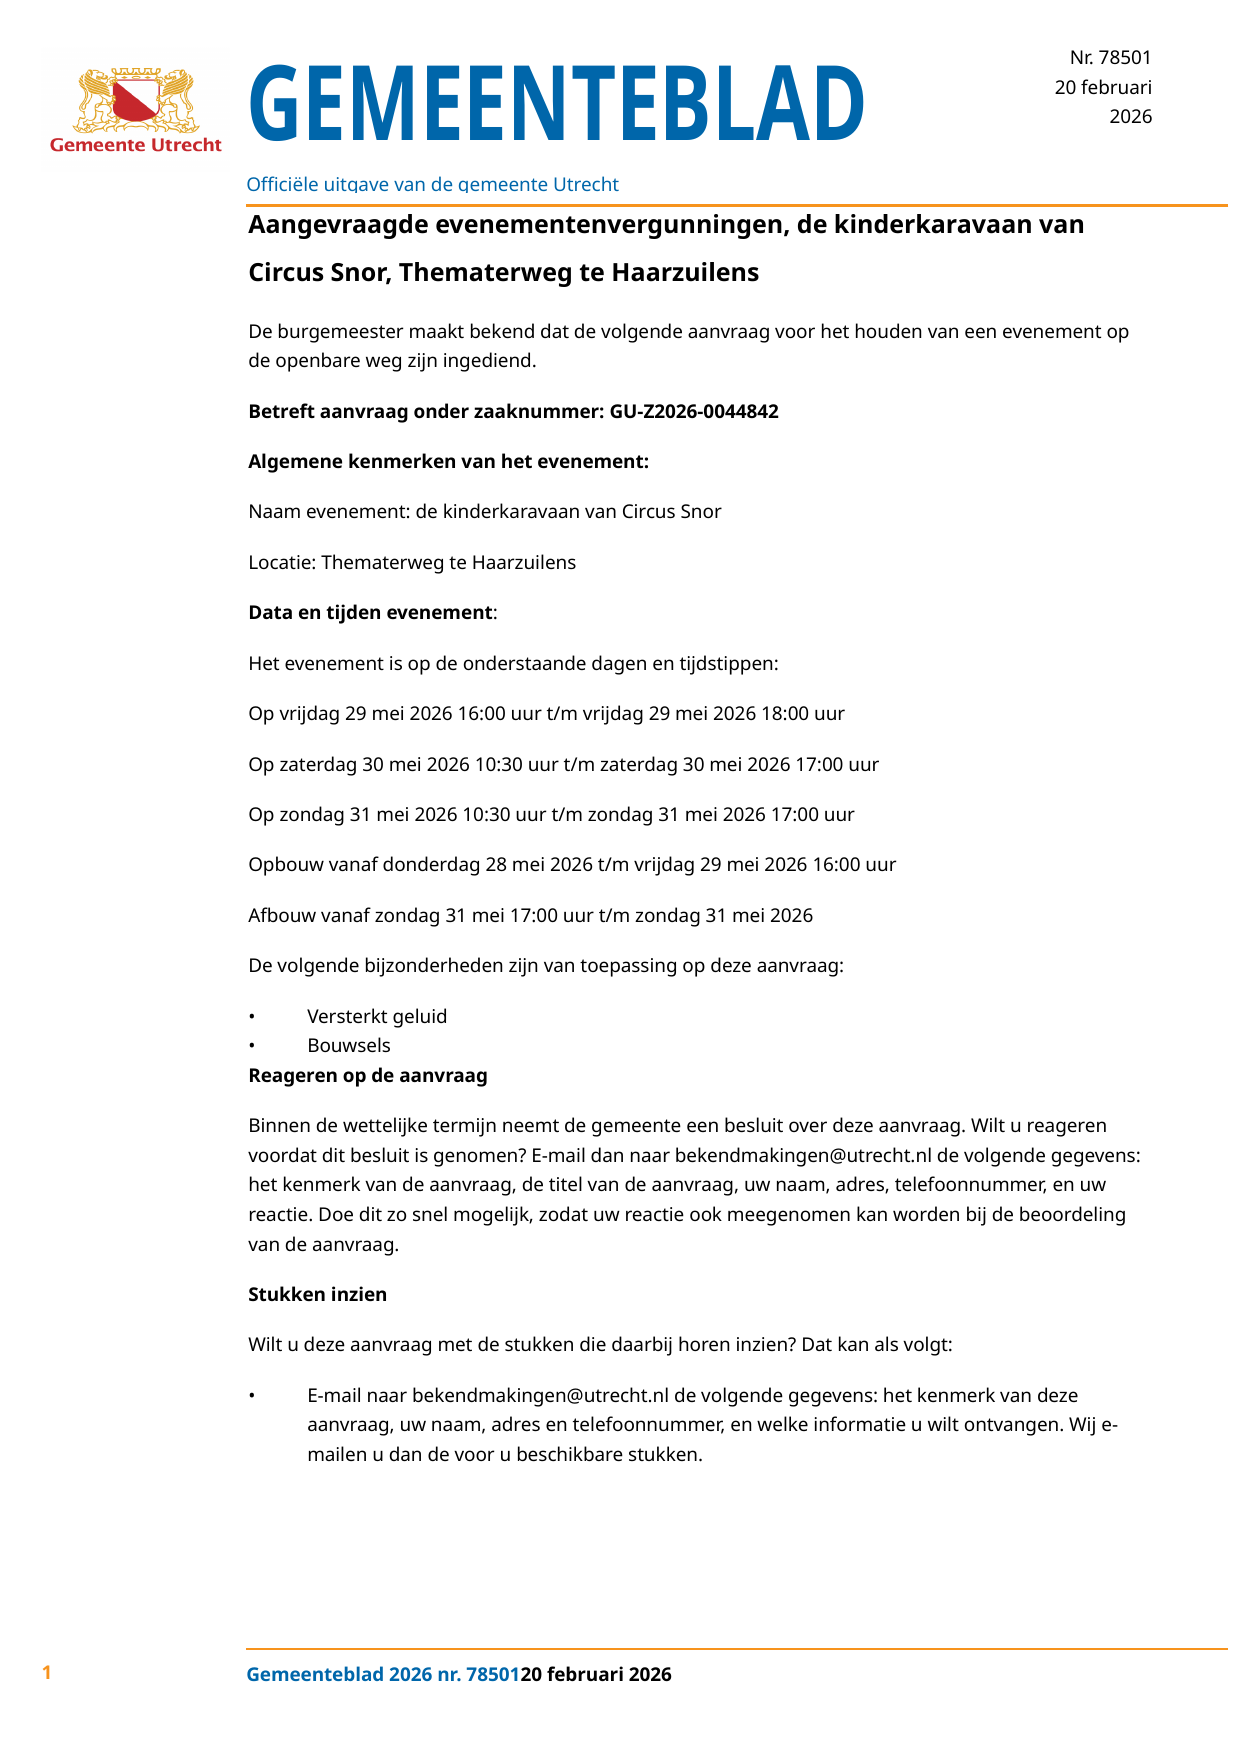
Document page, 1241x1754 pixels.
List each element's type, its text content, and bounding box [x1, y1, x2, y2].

text Op zaterdag 30 mei 2026 10:30 uur t/m zaterdag 30 mei 2026 17:00 uur [248, 751, 1152, 777]
picture [41, 47, 231, 172]
text Op vrijdag 29 mei 2026 16:00 uur t/m vrijdag 29 mei 2026 18:00 uur [248, 700, 1152, 726]
text Aangevraagde evenementenvergunningen, de kinderkaravaan van Circus Snor, Thematerweg te Haarzuilens [248, 207, 1152, 288]
text Wilt u deze aanvraag met de stukken die daarbij horen inzien? Dat kan als volgt: [248, 1332, 1152, 1357]
list E-mail naar bekendmakingen@utrecht.nl de volgende gegevens: het kenmerk van deze aanvraag, uw naam, adres en telefoonnummer, en welke informatie u wilt ontvangen. Wij e-mailen u dan de voor u beschikbare stukken. [248, 1382, 1152, 1467]
text Data en tijden evenement: [248, 599, 1152, 625]
text De volgende bijzonderheden zijn van toepassing op deze aanvraag: [248, 952, 1152, 978]
text Algemene kenmerken van het evenement: [248, 448, 1152, 474]
list Bouwsels [248, 1032, 1152, 1058]
text Op zondag 31 mei 2026 10:30 uur t/m zondag 31 mei 2026 17:00 uur [248, 801, 1152, 827]
text Opbouw vanaf donderdag 28 mei 2026 t/m vrijdag 29 mei 2026 16:00 uur [248, 852, 1152, 877]
text Locatie: Thematerweg te Haarzuilens [248, 549, 1152, 575]
text Stukken inzien [248, 1281, 1152, 1307]
text Binnen de wettelijke termijn neemt de gemeente een besluit over deze aanvraag. Wilt u reageren voordat dit besluit is genomen? E-mail dan naar bekendmakingen@utrecht.nl de volgende gegevens: het kenmerk van de aanvraag, de titel van de aanvraag, uw naam, adres, telefoonnummer, en uw reactie. Doe dit zo snel mogelijk, zodat uw reactie ook meegenomen kan worden bij de beoordeling van de aanvraag. [248, 1112, 1152, 1257]
text Het evenement is op de onderstaande dagen en tijdstippen: [248, 650, 1152, 676]
list Versterkt geluid [248, 1003, 1152, 1029]
text Naam evenement: de kinderkaravaan van Circus Snor [248, 499, 1152, 524]
text Reageren op de aanvraag [248, 1062, 1152, 1088]
text Afbouw vanaf zondag 31 mei 17:00 uur t/m zondag 31 mei 2026 [248, 902, 1152, 928]
text De burgemeester maakt bekend dat de volgende aanvraag voor het houden van een evenement op de openbare weg zijn ingediend. [248, 318, 1152, 373]
text Betreft aanvraag onder zaaknummer: GU-Z2026-0044842 [248, 398, 1152, 424]
